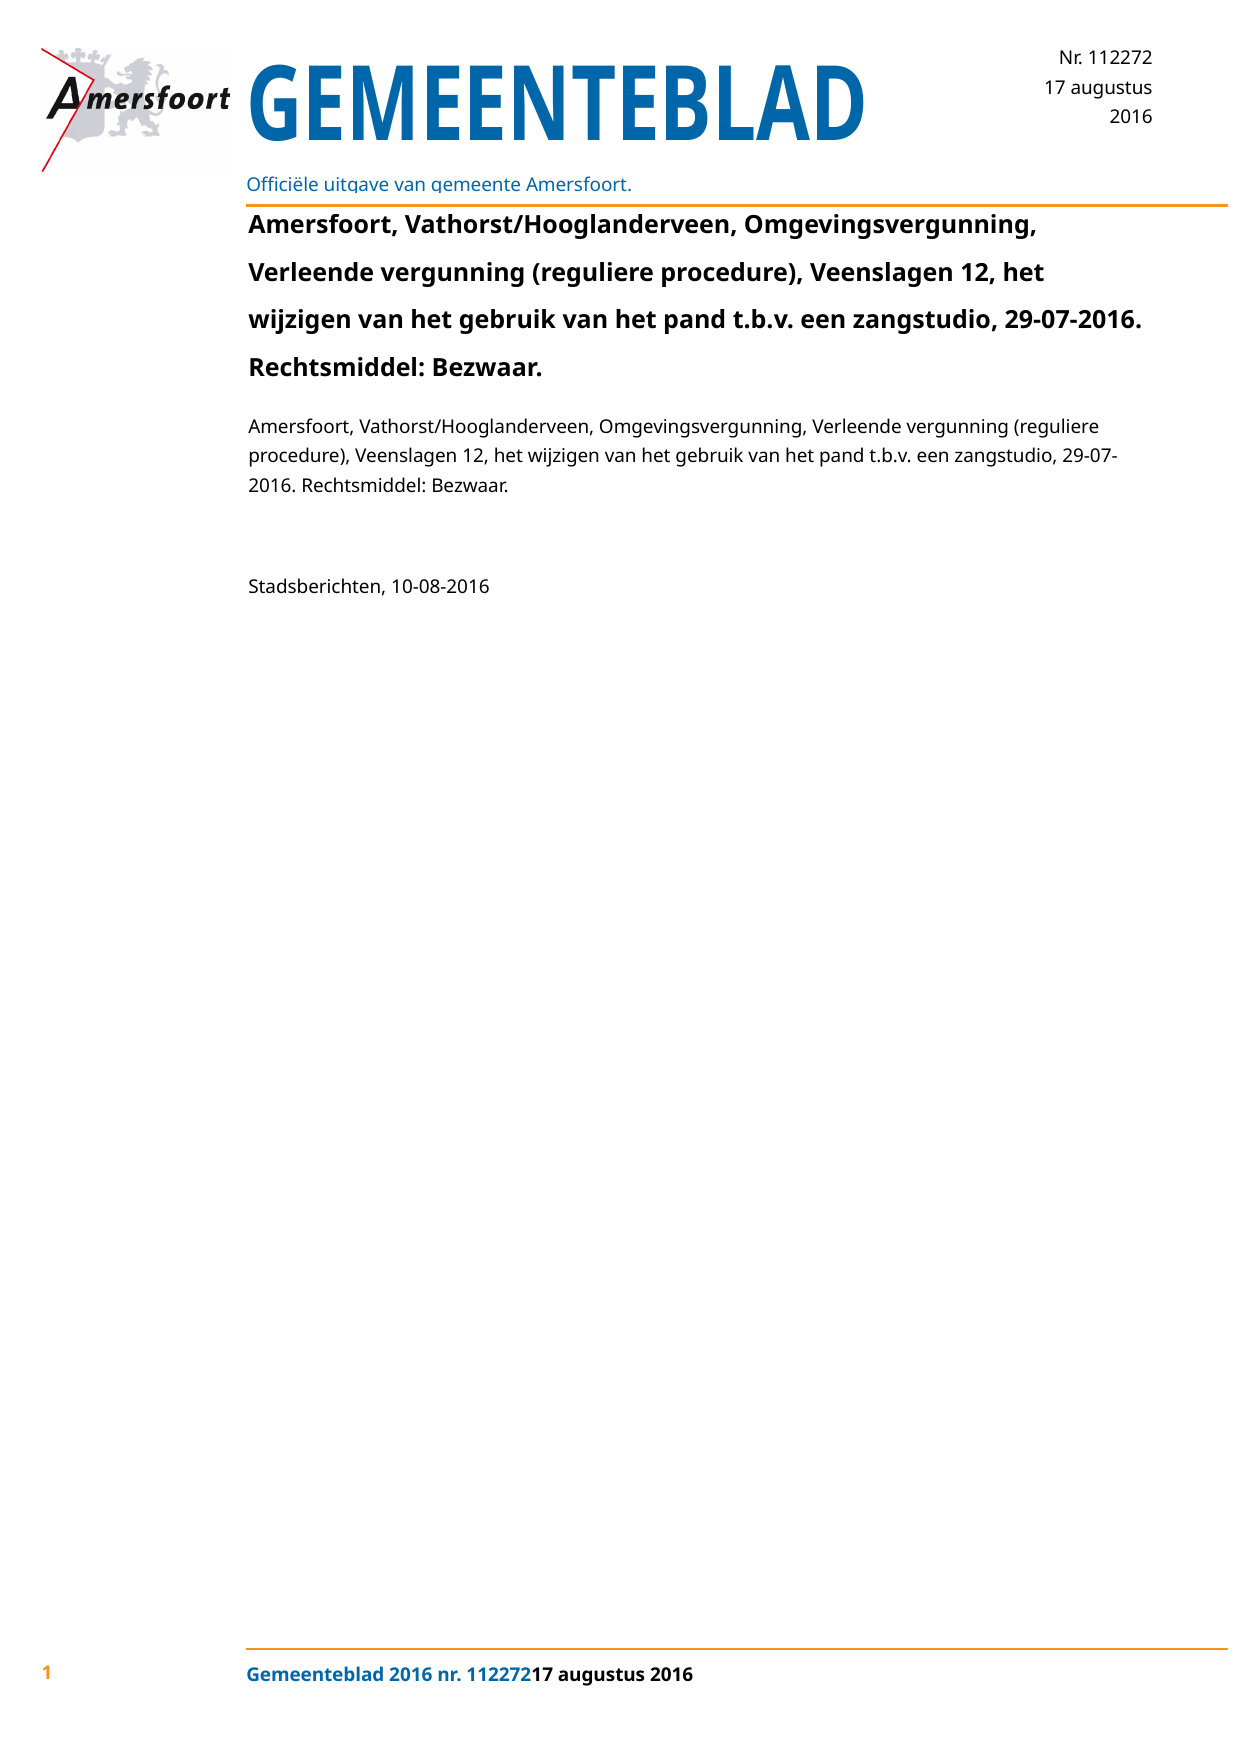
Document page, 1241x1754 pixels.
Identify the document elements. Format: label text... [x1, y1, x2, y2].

text Amersfoort, Vathorst/Hooglanderveen, Omgevingsvergunning, Verleende vergunning (reguliere procedure), Veenslagen 12, het wijzigen van het gebruik van het pand t.b.v. een zangstudio, 29-07-2016. Rechtsmiddel: Bezwaar. [248, 413, 1152, 498]
text Amersfoort, Vathorst/Hooglanderveen, Omgevingsvergunning, Verleende vergunning (reguliere procedure), Veenslagen 12, het wijzigen van het gebruik van het pand t.b.v. een zangstudio, 29-07-2016. Rechtsmiddel: Bezwaar. [248, 207, 1152, 384]
text Stadsberichten, 10-08-2016 [248, 573, 1152, 599]
picture [41, 47, 231, 172]
